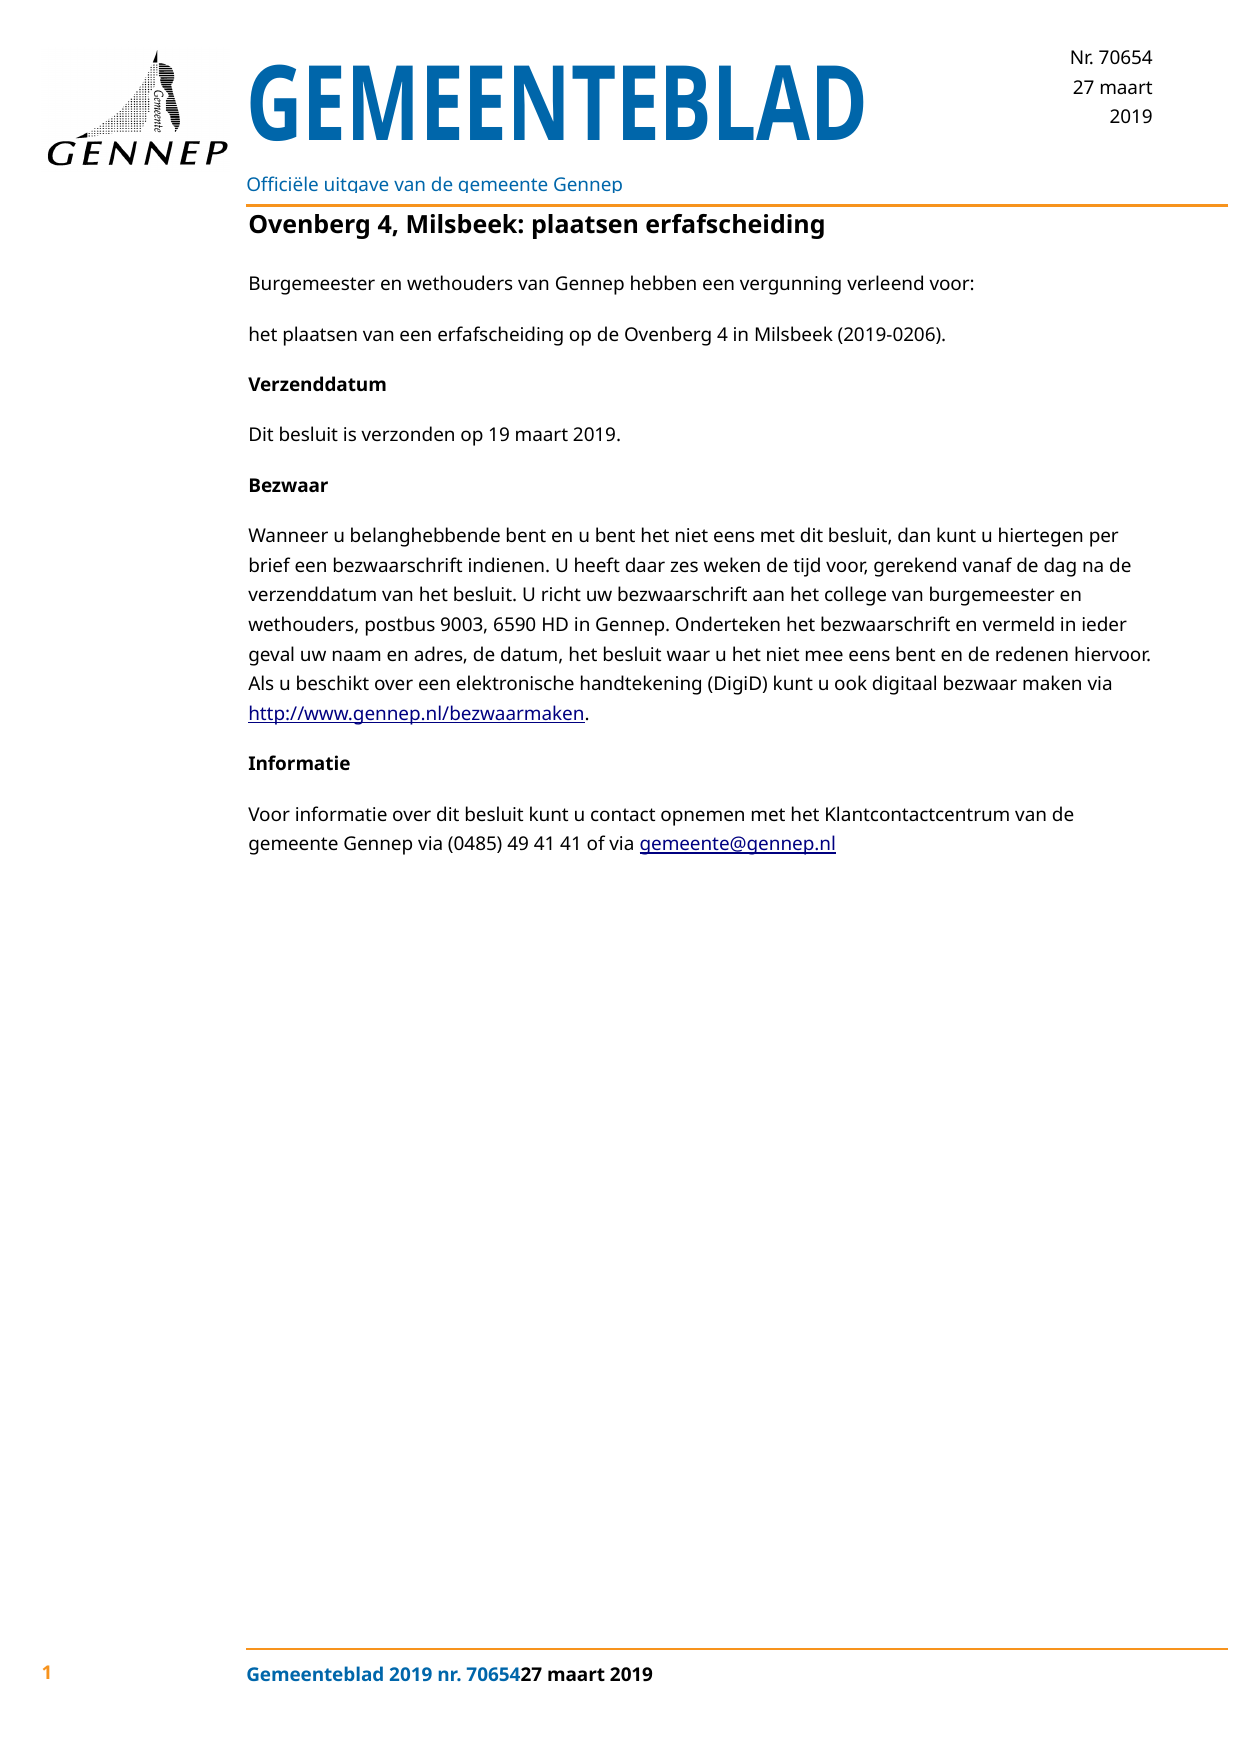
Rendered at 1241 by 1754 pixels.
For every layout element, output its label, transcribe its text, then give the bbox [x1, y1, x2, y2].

text het plaatsen van een erfafscheiding op de Ovenberg 4 in Milsbeek (2019-0206). [248, 321, 1152, 346]
text Informatie [248, 750, 1152, 776]
text Wanneer u belanghebbende bent en u bent het niet eens met dit besluit, dan kunt u hiertegen per brief een bezwaarschrift indienen. U heeft daar zes weken de tijd voor, gerekend vanaf de dag na de verzenddatum van het besluit. U richt uw bezwaarschrift aan het college van burgemeester en wethouders, postbus 9003, 6590 HD in Gennep. Onderteken het bezwaarschrift en vermeld in ieder geval uw naam en adres, de datum, het besluit waar u het niet mee eens bent en de redenen hiervoor. Als u beschikt over een elektronische handtekening (DigiD) kunt u ook digitaal bezwaar maken via http://www.gennep.nl/bezwaarmaken. [248, 522, 1152, 726]
text Bezwaar [248, 472, 1152, 498]
picture [41, 47, 231, 172]
text Burgemeester en wethouders van Gennep hebben een vergunning verleend voor: [248, 270, 1152, 296]
text Voor informatie over dit besluit kunt u contact opnemen met het Klantcontactcentrum van de gemeente Gennep via (0485) 49 41 41 of via gemeente@gennep.nl [248, 801, 1152, 856]
text Dit besluit is verzonden op 19 maart 2019. [248, 422, 1152, 447]
text Ovenberg 4, Milsbeek: plaatsen erfafscheiding [248, 207, 1152, 241]
text Verzenddatum [248, 371, 1152, 397]
